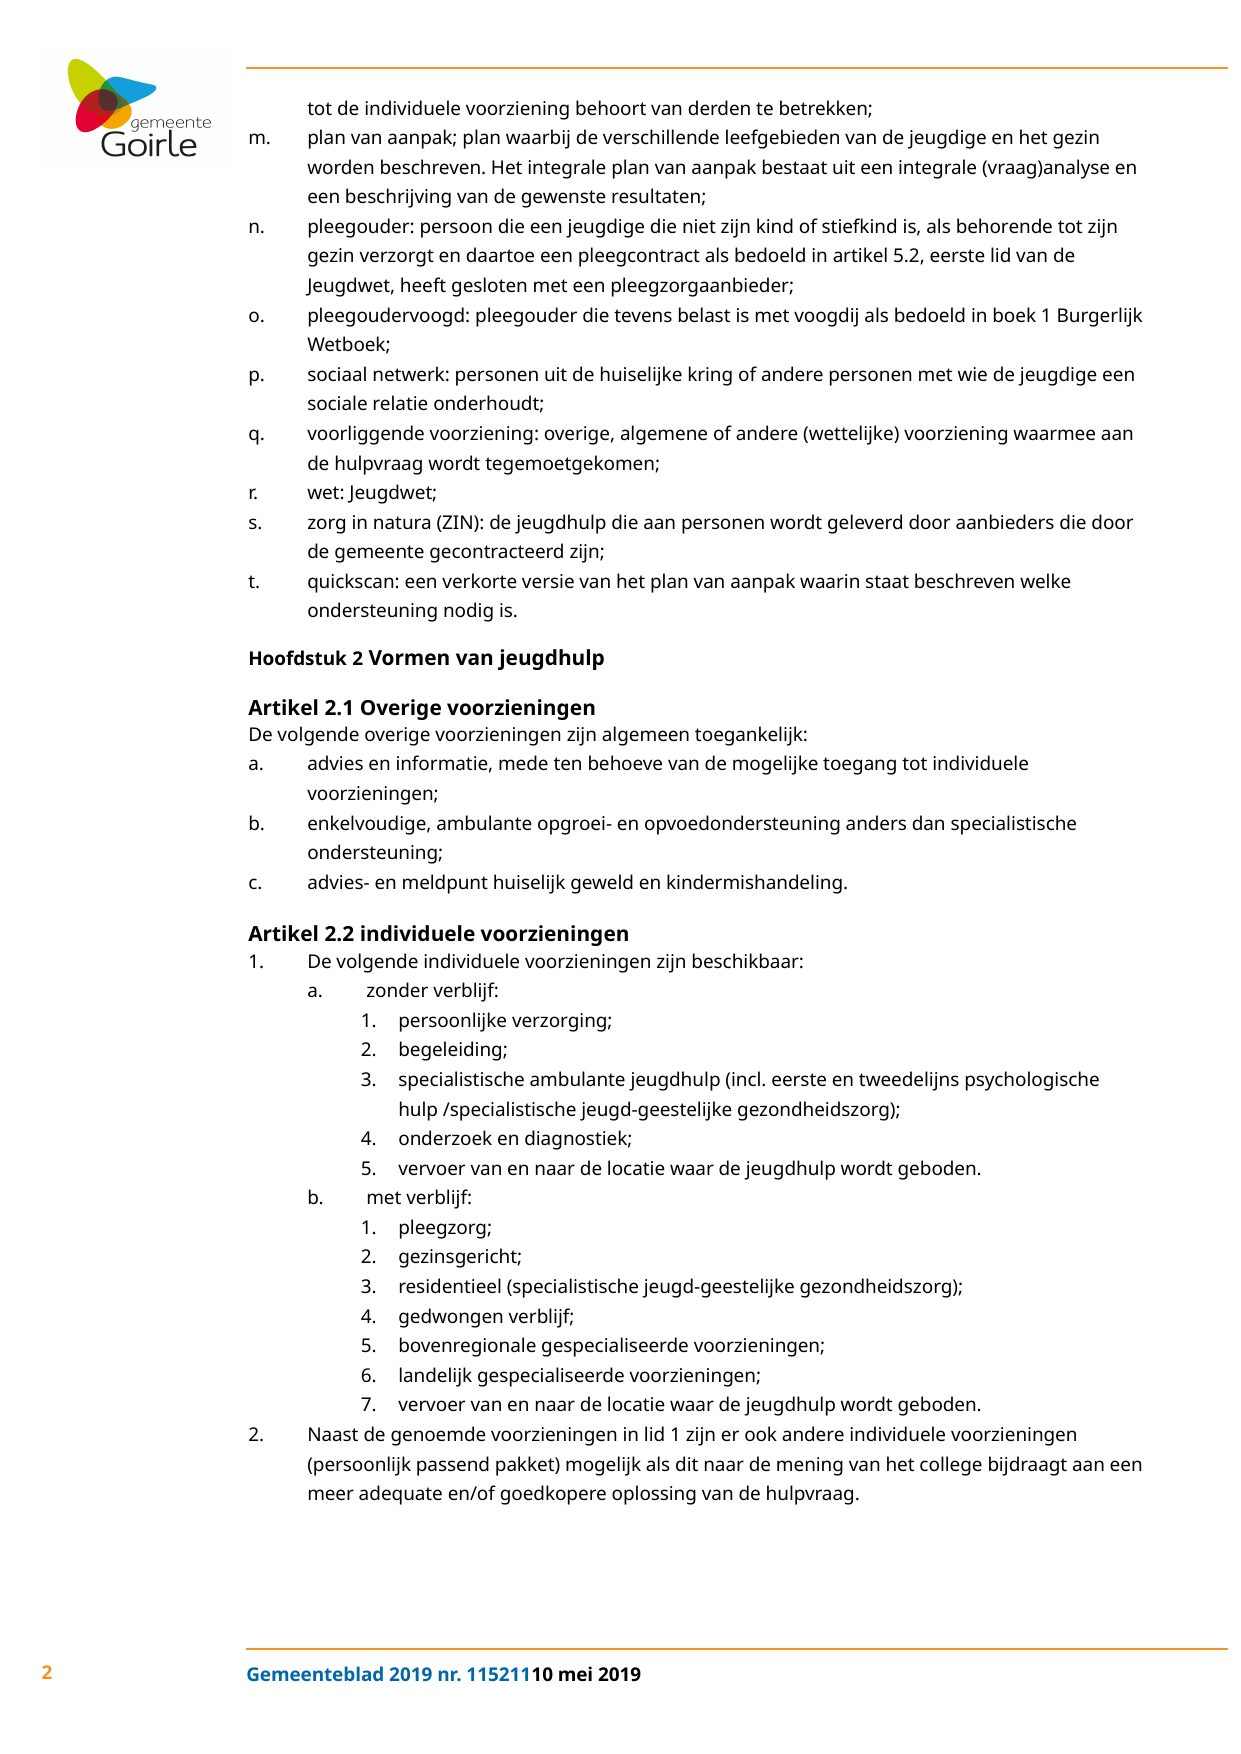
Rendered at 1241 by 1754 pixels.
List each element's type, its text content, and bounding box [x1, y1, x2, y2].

list quickscan: een verkorte versie van het plan van aanpak waarin staat beschreven welke ondersteuning nodig is. [248, 568, 1152, 623]
list residentieel (specialistische jeugd-geestelijke gezondheidszorg); [361, 1273, 1152, 1299]
list met verblijf: [307, 1184, 1152, 1210]
text Artikel 2.2 individuele voorzieningen [248, 919, 1152, 948]
text Hoofdstuk 2 Vormen van jeugdhulp [248, 643, 1152, 672]
list vervoer van en naar de locatie waar de jeugdhulp wordt geboden. [361, 1392, 1152, 1417]
list vervoer van en naar de locatie waar de jeugdhulp wordt geboden. [361, 1155, 1152, 1181]
list pleegzorg; [361, 1214, 1152, 1240]
list gezinsgericht; [361, 1244, 1152, 1269]
list begeleiding; [361, 1037, 1152, 1062]
list sociaal netwerk: personen uit de huiselijke kring of andere personen met wie de jeugdige een sociale relatie onderhoudt; [248, 361, 1152, 416]
list persoonlijke verzorging; [361, 1007, 1152, 1033]
text De volgende overige voorzieningen zijn algemeen toegankelijk: [248, 721, 1152, 747]
picture [41, 47, 231, 172]
list onderzoek en diagnostiek; [361, 1125, 1152, 1151]
list zorg in natura (ZIN): de jeugdhulp die aan personen wordt geleverd door aanbieders die door de gemeente gecontracteerd zijn; [248, 509, 1152, 564]
list specialistische ambulante jeugdhulp (incl. eerste en tweedelijns psychologische hulp /specialistische jeugd-geestelijke gezondheidszorg); [361, 1066, 1152, 1121]
list advies- en meldpunt huiselijk geweld en kindermishandeling. [248, 869, 1152, 895]
list bovenregionale gespecialiseerde voorzieningen; [361, 1332, 1152, 1358]
list enkelvoudige, ambulante opgroei- en opvoedondersteuning anders dan specialistische ondersteuning; [248, 810, 1152, 865]
list landelijk gespecialiseerde voorzieningen; [361, 1362, 1152, 1388]
list pleegoudervoogd: pleegouder die tevens belast is met voogdij als bedoeld in boek 1 Burgerlijk Wetboek; [248, 302, 1152, 357]
list voorliggende voorziening: overige, algemene of andere (wettelijke) voorziening waarmee aan de hulpvraag wordt tegemoetgekomen; [248, 420, 1152, 476]
list De volgende individuele voorzieningen zijn beschikbaar: [248, 948, 1152, 973]
list tot de individuele voorziening behoort van derden te betrekken; [248, 95, 1152, 121]
list zonder verblijf: [307, 977, 1152, 1003]
list plan van aanpak; plan waarbij de verschillende leefgebieden van de jeugdige en het gezin worden beschreven. Het integrale plan van aanpak bestaat uit een integrale (vraag)analyse en een beschrijving van de gewenste resultaten; [248, 124, 1152, 209]
text Artikel 2.1 Overige voorzieningen [248, 693, 1152, 721]
list wet: Jeugdwet; [248, 479, 1152, 505]
list Naast de genoemde voorzieningen in lid 1 zijn er ook andere individuele voorzieningen (persoonlijk passend pakket) mogelijk als dit naar de mening van het college bijdraagt aan een meer adequate en/of goedkopere oplossing van de hulpvraag. [248, 1421, 1152, 1506]
list pleegouder: persoon die een jeugdige die niet zijn kind of stiefkind is, als behorende tot zijn gezin verzorgt en daartoe een pleegcontract als bedoeld in artikel 5.2, eerste lid van de Jeugdwet, heeft gesloten met een pleegzorgaanbieder; [248, 213, 1152, 298]
list gedwongen verblijf; [361, 1303, 1152, 1328]
list advies en informatie, mede ten behoeve van de mogelijke toegang tot individuele voorzieningen; [248, 751, 1152, 806]
